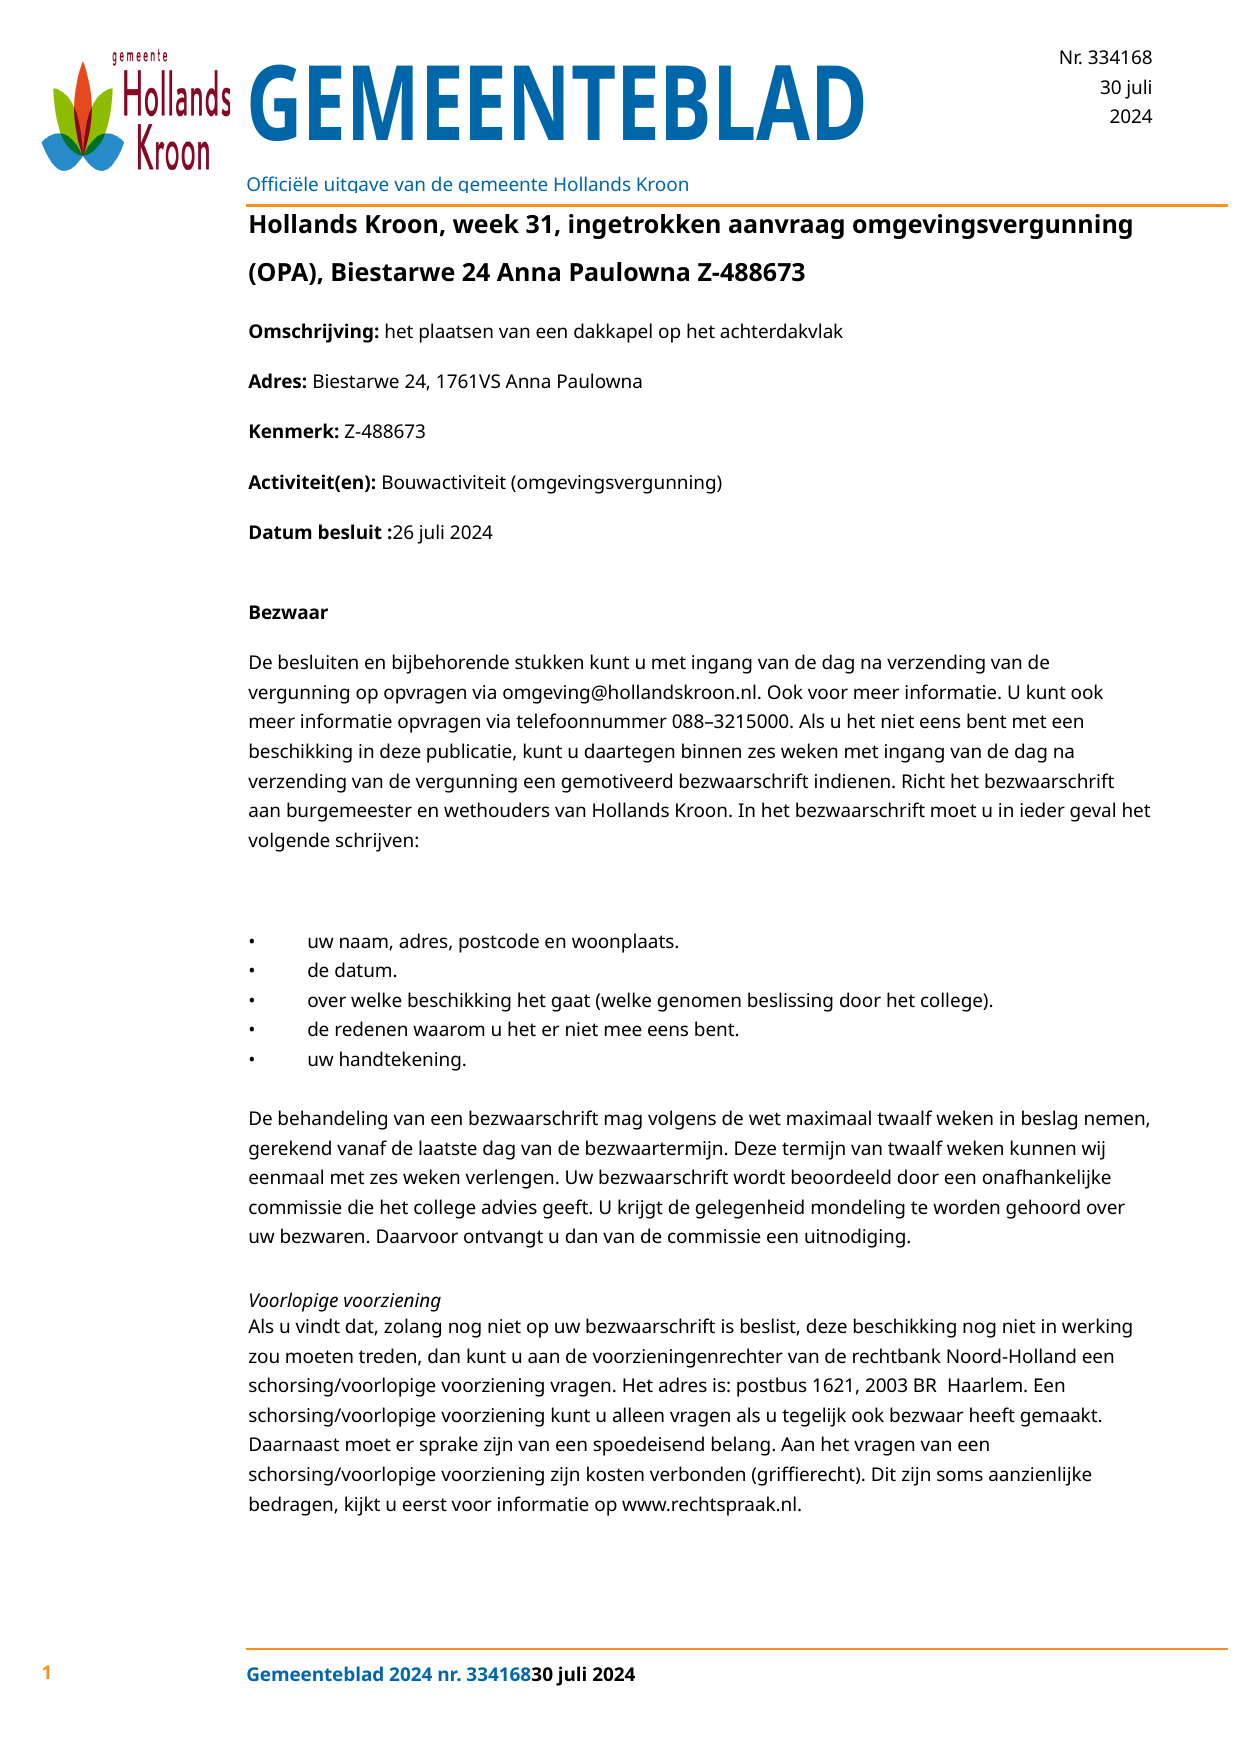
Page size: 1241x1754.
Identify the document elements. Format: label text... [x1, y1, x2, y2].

text De besluiten en bijbehorende stukken kunt u met ingang van de dag na verzending van de vergunning op opvragen via omgeving@hollandskroon.nl. Ook voor meer informatie. U kunt ook meer informatie opvragen via telefoonnummer 088–3215000. Als u het niet eens bent met een beschikking in deze publicatie, kunt u daartegen binnen zes weken met ingang van de dag na verzending van de vergunning een gemotiveerd bezwaarschrift indienen. Richt het bezwaarschrift aan burgemeester en wethouders van Hollands Kroon. In het bezwaarschrift moet u in ieder geval het volgende schrijven: [248, 649, 1152, 853]
list de datum. [248, 957, 1152, 983]
text Voorlopige voorziening [248, 1288, 1152, 1313]
text Activiteit(en): Bouwactiviteit (omgevingsvergunning) [248, 469, 1152, 495]
text De behandeling van een bezwaarschrift mag volgens de wet maximaal twaalf weken in beslag nemen, gerekend vanaf de laatste dag van de bezwaartermijn. Deze termijn van twaalf weken kunnen wij eenmaal met zes weken verlengen. Uw bezwaarschrift wordt beoordeeld door een onafhankelijke commissie die het college advies geeft. U krijgt de gelegenheid mondeling te worden gehoord over uw bezwaren. Daarvoor ontvangt u dan van de commissie een uitnodiging. [248, 1105, 1152, 1249]
text Adres: Biestarwe 24, 1761VS Anna Paulowna [248, 368, 1152, 394]
list over welke beschikking het gaat (welke genomen beslissing door het college). [248, 987, 1152, 1013]
text Omschrijving: het plaatsen van een dakkapel op het achterdakvlak [248, 318, 1152, 344]
list de redenen waarom u het er niet mee eens bent. [248, 1017, 1152, 1042]
text Kenmerk: Z-488673 [248, 419, 1152, 444]
text Hollands Kroon, week 31, ingetrokken aanvraag omgevingsvergunning (OPA), Biestarwe 24 Anna Paulowna Z-488673 [248, 207, 1152, 288]
picture [41, 47, 231, 172]
table_header [700, 570, 1152, 596]
text Bezwaar [248, 599, 1152, 625]
text Datum besluit :26 juli 2024 [248, 519, 1152, 545]
list uw naam, adres, postcode en woonplaats. [248, 928, 1152, 953]
text Als u vindt dat, zolang nog niet op uw bezwaarschrift is beslist, deze beschikking nog niet in werking zou moeten treden, dan kunt u aan de voorzieningenrechter van de rechtbank Noord-Holland een schorsing/voorlopige voorziening vragen. Het adres is: postbus 1621, 2003 BR Haarlem. Een schorsing/voorlopige voorziening kunt u alleen vragen als u tegelijk ook bezwaar heeft gemaakt. Daarnaast moet er sprake zijn van een spoedeisend belang. Aan het vragen van een schorsing/voorlopige voorziening zijn kosten verbonden (griffierecht). Dit zijn soms aanzienlijke bedragen, kijkt u eerst voor informatie op www.rechtspraak.nl. [248, 1313, 1152, 1517]
list uw handtekening. [248, 1046, 1152, 1072]
table_header [248, 570, 700, 596]
